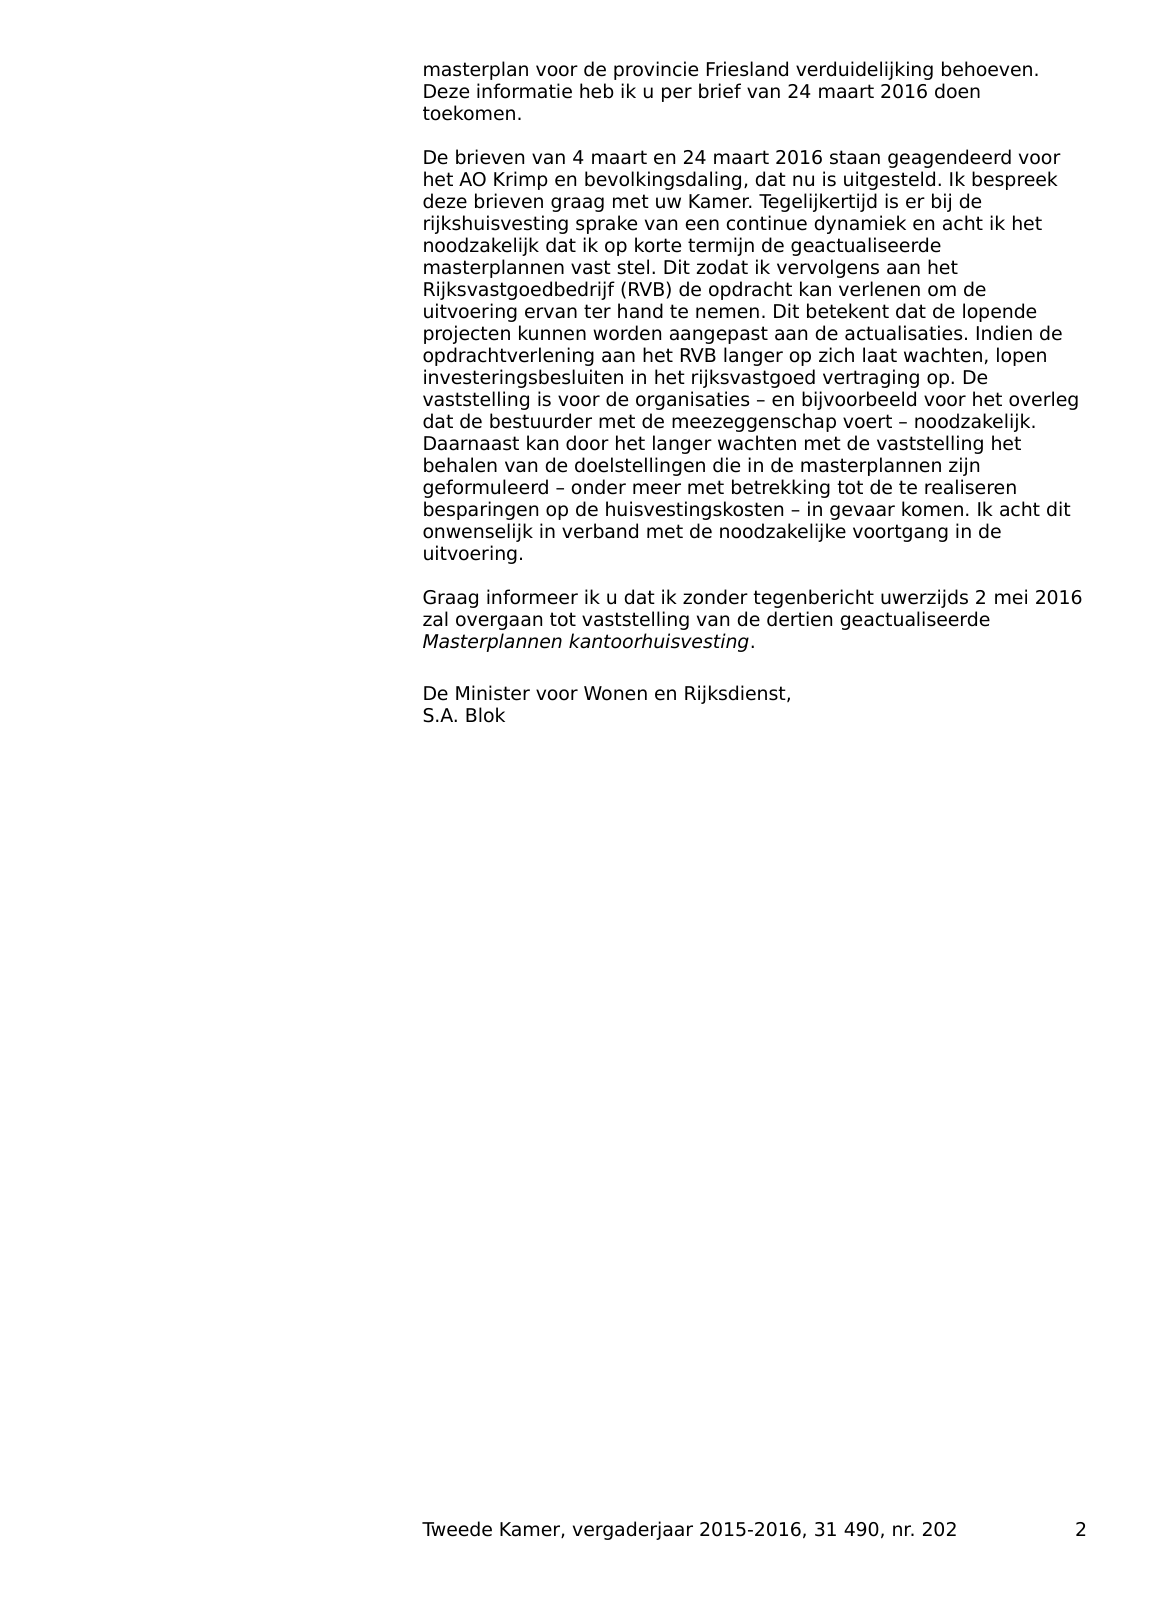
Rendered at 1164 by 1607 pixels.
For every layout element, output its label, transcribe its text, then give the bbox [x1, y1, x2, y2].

text masterplan voor de provincie Friesland verduidelijking behoeven. Deze informatie heb ik u per brief van 24 maart 2016 doen toekomen. [422, 59, 1087, 125]
text De Minister voor Wonen en Rijksdienst, S.A. Blok [422, 683, 1087, 727]
text Graag informeer ik u dat ik zonder tegenbericht uwerzijds 2 mei 2016 zal overgaan tot vaststelling van de dertien geactualiseerde Masterplannen kantoorhuisvesting. [422, 587, 1087, 653]
text De brieven van 4 maart en 24 maart 2016 staan geagendeerd voor het AO Krimp en bevolkingsdaling, dat nu is uitgesteld. Ik bespreek deze brieven graag met uw Kamer. Tegelijkertijd is er bij de rijkshuisvesting sprake van een continue dynamiek en acht ik het noodzakelijk dat ik op korte termijn de geactualiseerde masterplannen vast stel. Dit zodat ik vervolgens aan het Rijksvastgoedbedrijf (RVB) de opdracht kan verlenen om de uitvoering ervan ter hand te nemen. Dit betekent dat de lopende projecten kunnen worden aangepast aan de actualisaties. Indien de opdrachtverlening aan het RVB langer op zich laat wachten, lopen investeringsbesluiten in het rijksvastgoed vertraging op. De vaststelling is voor de organisaties – en bijvoorbeeld voor het overleg dat de bestuurder met de meezeggenschap voert – noodzakelijk. Daarnaast kan door het langer wachten met de vaststelling het behalen van de doelstellingen die in de masterplannen zijn geformuleerd – onder meer met betrekking tot de te realiseren besparingen op de huisvestingskosten – in gevaar komen. Ik acht dit onwenselijk in verband met de noodzakelijke voortgang in de uitvoering. [422, 147, 1087, 565]
